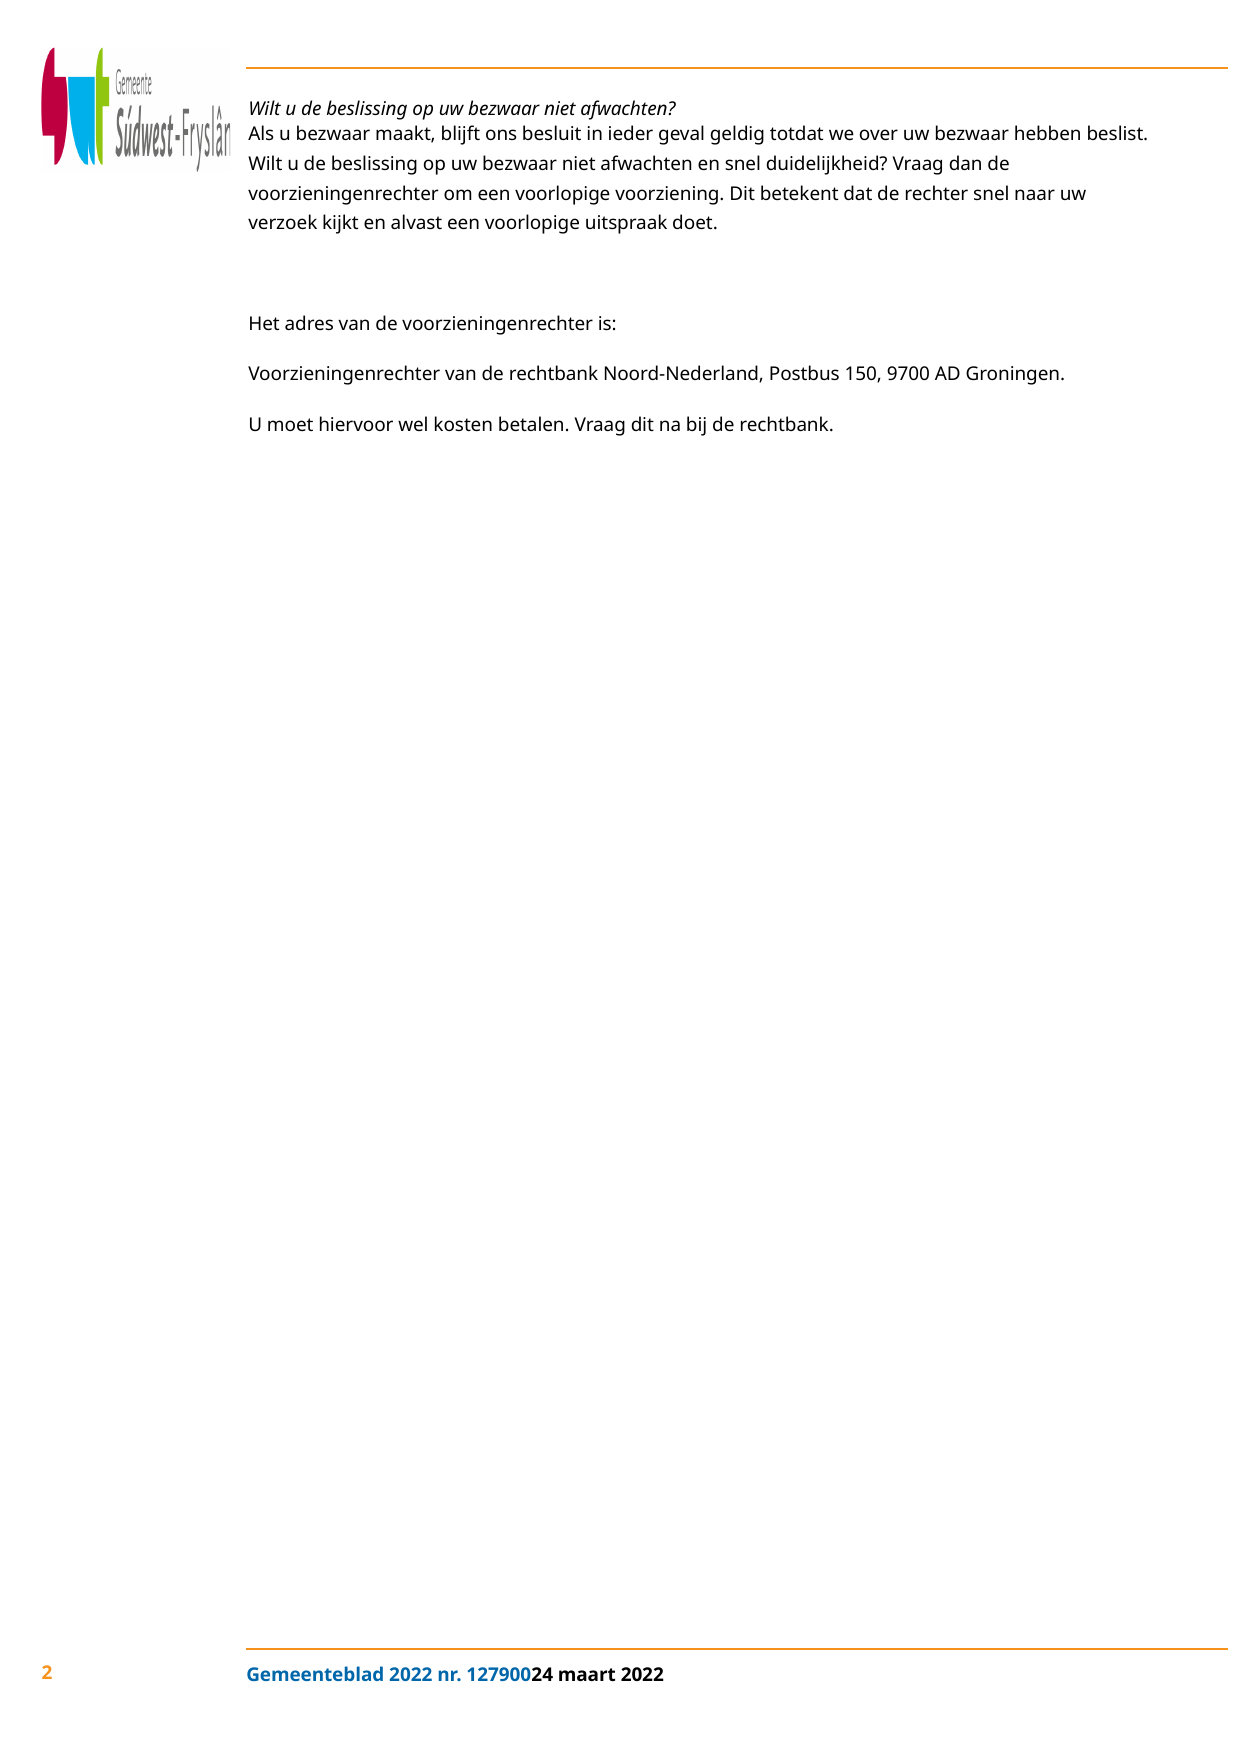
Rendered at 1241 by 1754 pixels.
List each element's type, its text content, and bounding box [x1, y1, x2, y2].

text Voorzieningenrechter van de rechtbank Noord-Nederland, Postbus 150, 9700 AD Groningen. [248, 361, 1152, 386]
picture [41, 47, 231, 172]
text Als u bezwaar maakt, blijft ons besluit in ieder geval geldig totdat we over uw bezwaar hebben beslist. Wilt u de beslissing op uw bezwaar niet afwachten en snel duidelijkheid? Vraag dan de voorzieningenrechter om een voorlopige voorziening. Dit betekent dat de rechter snel naar uw verzoek kijkt en alvast een voorlopige uitspraak doet. [248, 121, 1152, 235]
text Wilt u de beslissing op uw bezwaar niet afwachten? [248, 95, 1152, 121]
text Het adres van de voorzieningenrechter is: [248, 310, 1152, 336]
text U moet hiervoor wel kosten betalen. Vraag dit na bij de rechtbank. [248, 411, 1152, 437]
